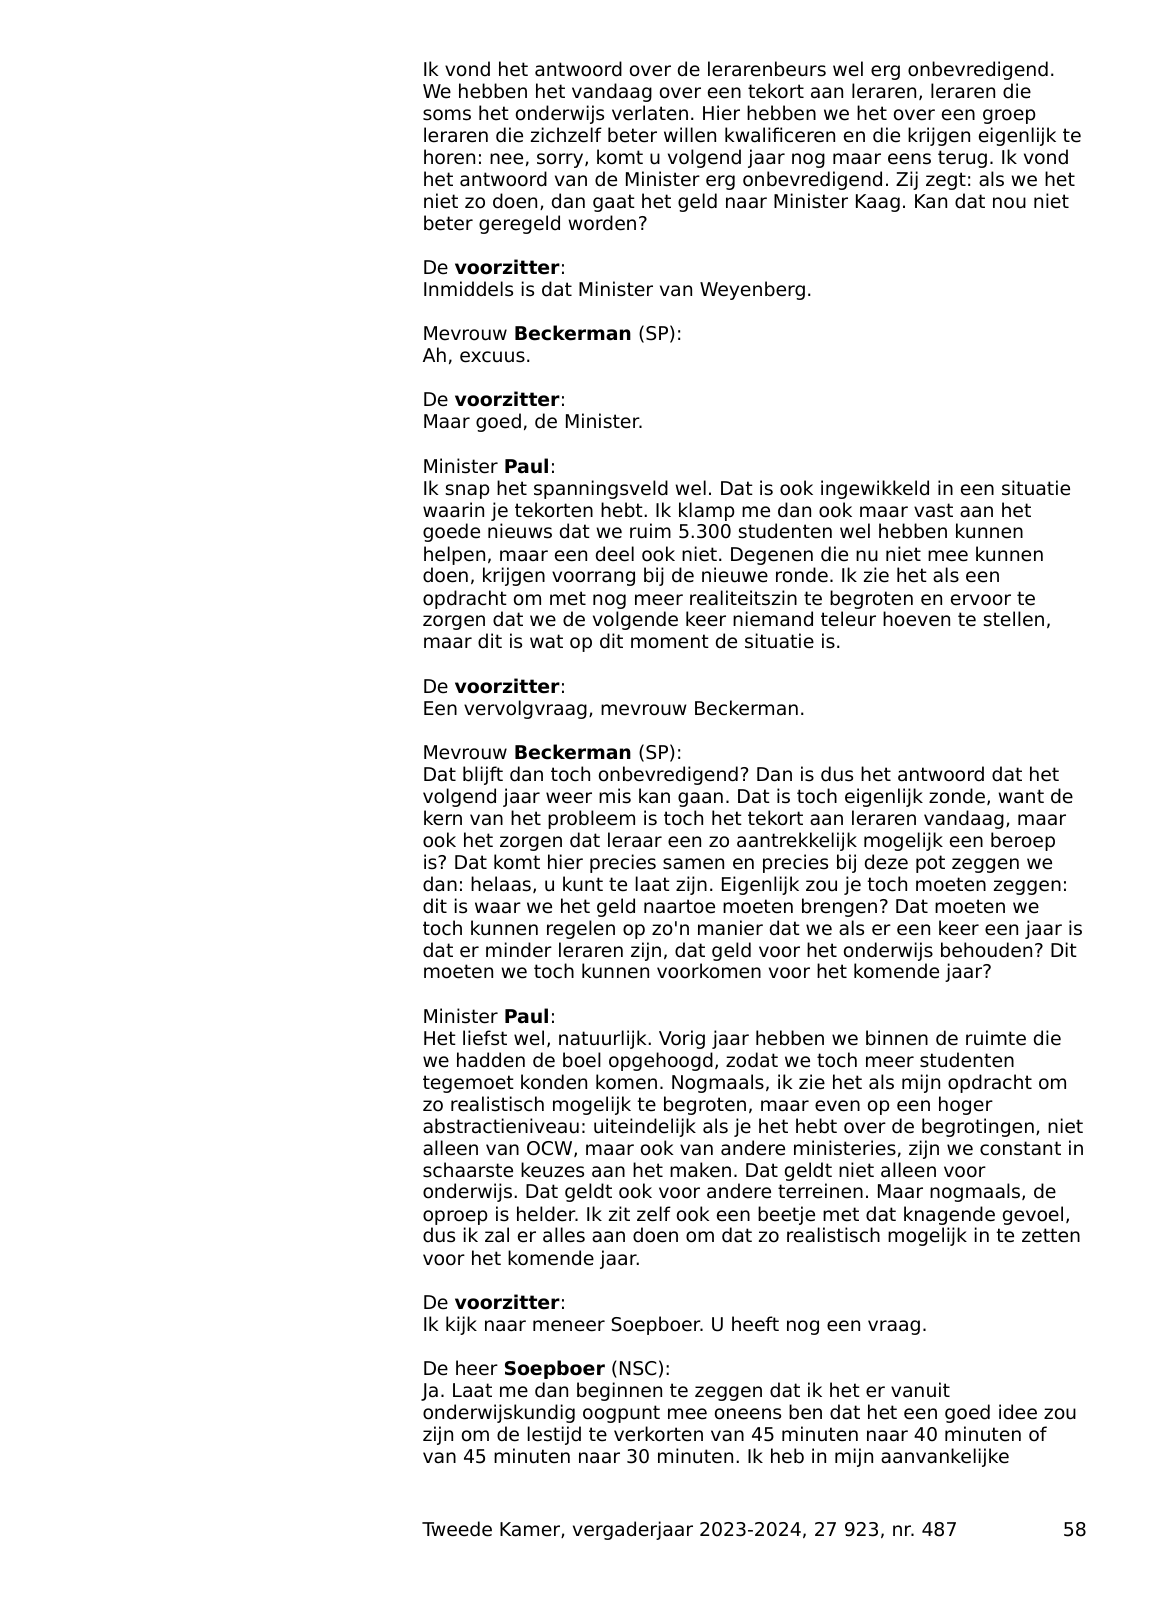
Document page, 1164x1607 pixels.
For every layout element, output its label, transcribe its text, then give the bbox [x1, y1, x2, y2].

text Ah, excuus. [422, 345, 1087, 367]
text Het liefst wel, natuurlijk. Vorig jaar hebben we binnen de ruimte die we hadden de boel opgehoogd, zodat we toch meer studenten tegemoet konden komen. Nogmaals, ik zie het als mijn opdracht om zo realistisch mogelijk te begroten, maar even op een hoger abstractieniveau: uiteindelijk als je het hebt over de begrotingen, niet alleen van OCW, maar ook van andere ministeries, zijn we constant in schaarste keuzes aan het maken. Dat geldt niet alleen voor onderwijs. Dat geldt ook voor andere terreinen. Maar nogmaals, de oproep is helder. Ik zit zelf ook een beetje met dat knagende gevoel, dus ik zal er alles aan doen om dat zo realistisch mogelijk in te zetten voor het komende jaar. [422, 1028, 1087, 1269]
text Dat blijft dan toch onbevredigend? Dan is dus het antwoord dat het volgend jaar weer mis kan gaan. Dat is toch eigenlijk zonde, want de kern van het probleem is toch het tekort aan leraren vandaag, maar ook het zorgen dat leraar een zo aantrekkelijk mogelijk een beroep is? Dat komt hier precies samen en precies bij deze pot zeggen we dan: helaas, u kunt te laat zijn. Eigenlijk zou je toch moeten zeggen: dit is waar we het geld naartoe moeten brengen? Dat moeten we toch kunnen regelen op zo'n manier dat we als er een keer een jaar is dat er minder leraren zijn, dat geld voor het onderwijs behouden? Dit moeten we toch kunnen voorkomen voor het komende jaar? [422, 764, 1087, 983]
text De voorzitter: [422, 676, 1087, 697]
text Ik snap het spanningsveld wel. Dat is ook ingewikkeld in een situatie waarin je tekorten hebt. Ik klamp me dan ook maar vast aan het goede nieuws dat we ruim 5.300 studenten wel hebben kunnen helpen, maar een deel ook niet. Degenen die nu niet mee kunnen doen, krijgen voorrang bij de nieuwe ronde. Ik zie het als een opdracht om met nog meer realiteitszin te begroten en ervoor te zorgen dat we de volgende keer niemand teleur hoeven te stellen, maar dit is wat op dit moment de situatie is. [422, 477, 1087, 653]
text De heer Soepboer (NSC): [422, 1358, 1087, 1380]
text Ik kijk naar meneer Soepboer. U heeft nog een vraag. [422, 1313, 1087, 1336]
text Inmiddels is dat Minister van Weyenberg. [422, 279, 1087, 301]
text De voorzitter: [422, 389, 1087, 411]
text Een vervolgvraag, mevrouw Beckerman. [422, 697, 1087, 719]
text Minister Paul: [422, 1006, 1087, 1028]
text Ik vond het antwoord over de lerarenbeurs wel erg onbevredigend. We hebben het vandaag over een tekort aan leraren, leraren die soms het onderwijs verlaten. Hier hebben we het over een groep leraren die zichzelf beter willen kwalificeren en die krijgen eigenlijk te horen: nee, sorry, komt u volgend jaar nog maar eens terug. Ik vond het antwoord van de Minister erg onbevredigend. Zij zegt: als we het niet zo doen, dan gaat het geld naar Minister Kaag. Kan dat nou niet beter geregeld worden? [422, 59, 1087, 235]
text Ja. Laat me dan beginnen te zeggen dat ik het er vanuit onderwijskundig oogpunt mee oneens ben dat het een goed idee zou zijn om de lestijd te verkorten van 45 minuten naar 40 minuten of van 45 minuten naar 30 minuten. Ik heb in mijn aanvankelijke [422, 1380, 1087, 1468]
text De voorzitter: [422, 1292, 1087, 1313]
text Minister Paul: [422, 456, 1087, 477]
text Mevrouw Beckerman (SP): [422, 742, 1087, 764]
text De voorzitter: [422, 257, 1087, 279]
text Mevrouw Beckerman (SP): [422, 323, 1087, 345]
text Maar goed, de Minister. [422, 411, 1087, 433]
